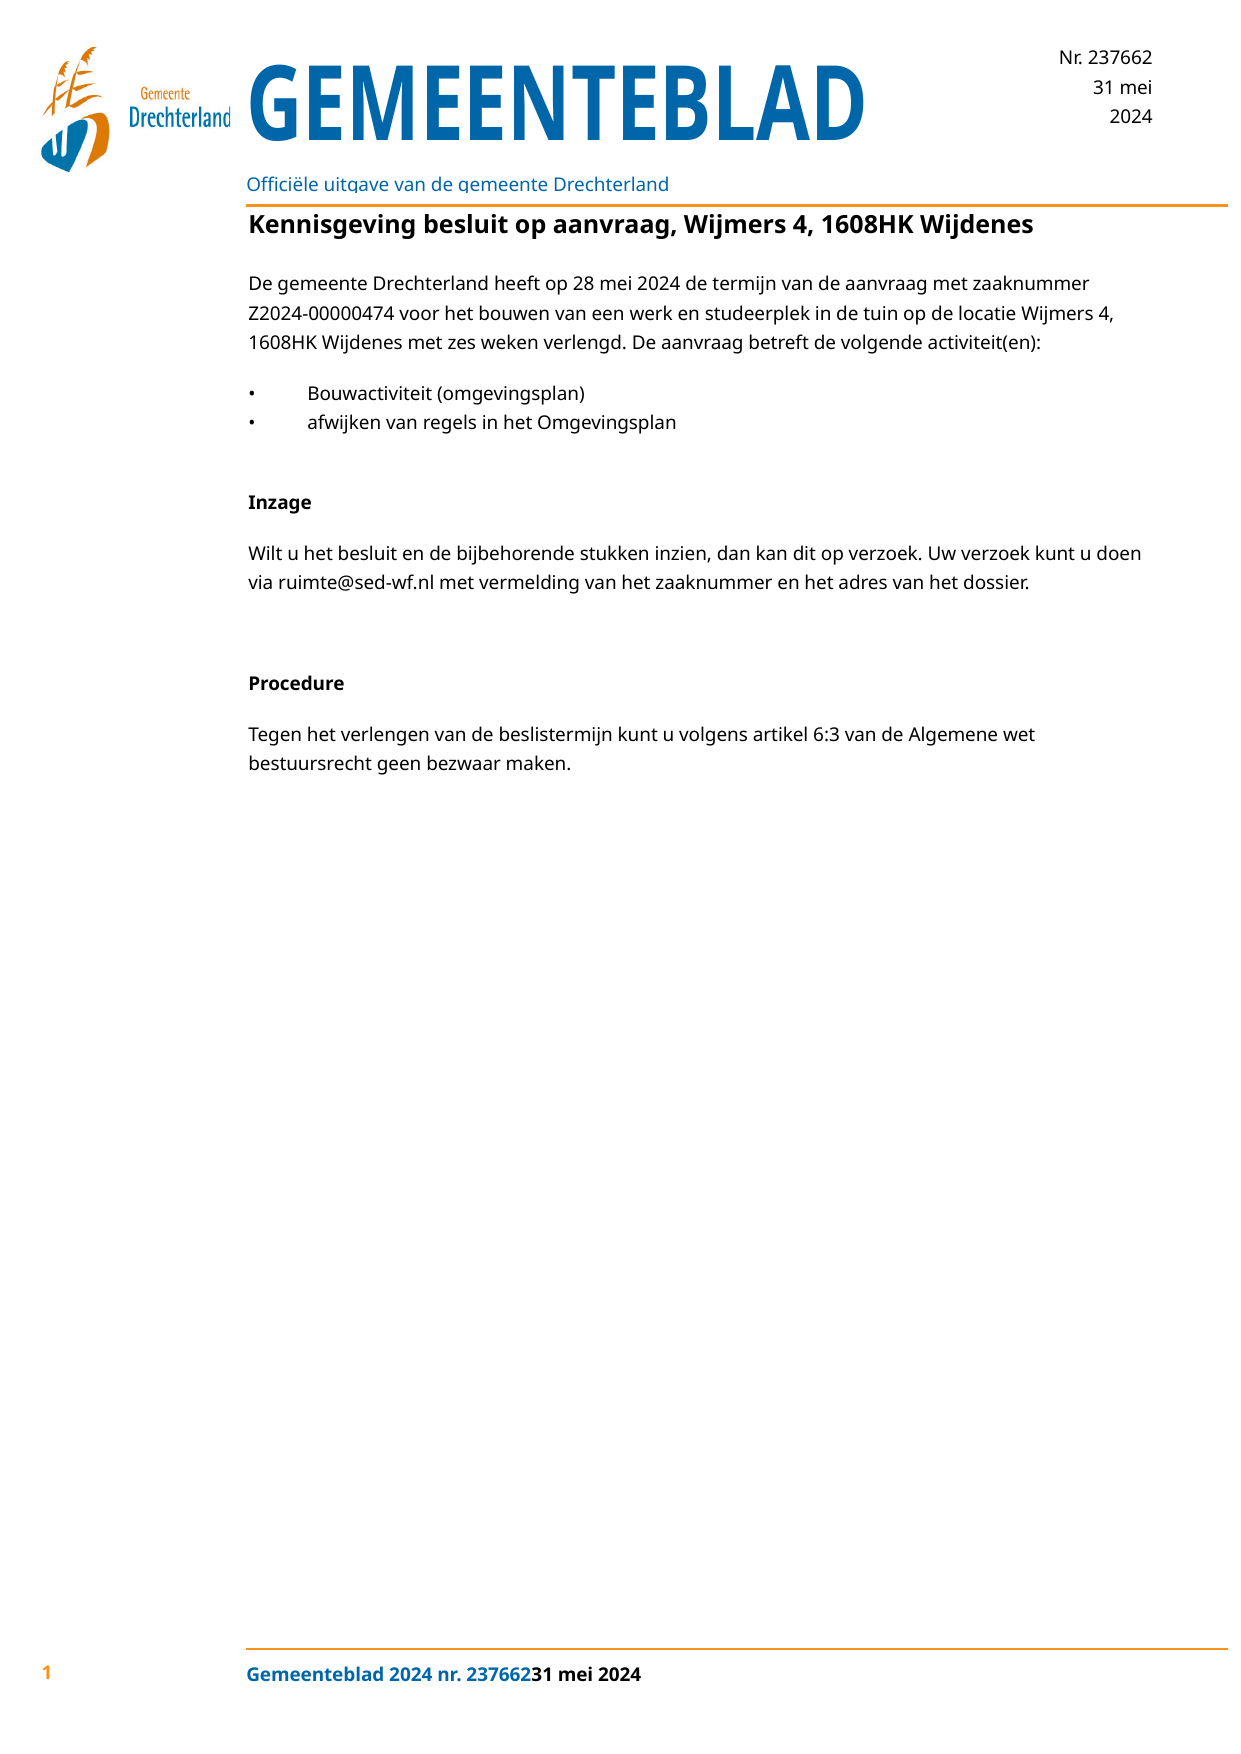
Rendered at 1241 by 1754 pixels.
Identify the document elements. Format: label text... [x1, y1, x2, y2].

text Procedure [248, 670, 1152, 696]
picture [41, 47, 231, 172]
text Inzage [248, 489, 1152, 515]
text Tegen het verlengen van de beslistermijn kunt u volgens artikel 6:3 van de Algemene wet bestuursrecht geen bezwaar maken. [248, 721, 1152, 776]
text Kennisgeving besluit op aanvraag, Wijmers 4, 1608HK Wijdenes [248, 207, 1152, 241]
picture [226, 115, 231, 124]
text De gemeente Drechterland heeft op 28 mei 2024 de termijn van de aanvraag met zaaknummer Z2024-00000474 voor het bouwen van een werk en studeerplek in de tuin op de locatie Wijmers 4, 1608HK Wijdenes met zes weken verlengd. De aanvraag betreft de volgende activiteit(en): [248, 270, 1152, 355]
picture [41, 158, 64, 172]
text Wilt u het besluit en de bijbehorende stukken inzien, dan kan dit op verzoek. Uw verzoek kunt u doen via ruimte@sed-wf.nl met vermelding van het zaaknummer en het adres van het dossier. [248, 540, 1152, 595]
list afwijken van regels in het Omgevingsplan [248, 409, 1152, 435]
list Bouwactiviteit (omgevingsplan) [248, 380, 1152, 406]
